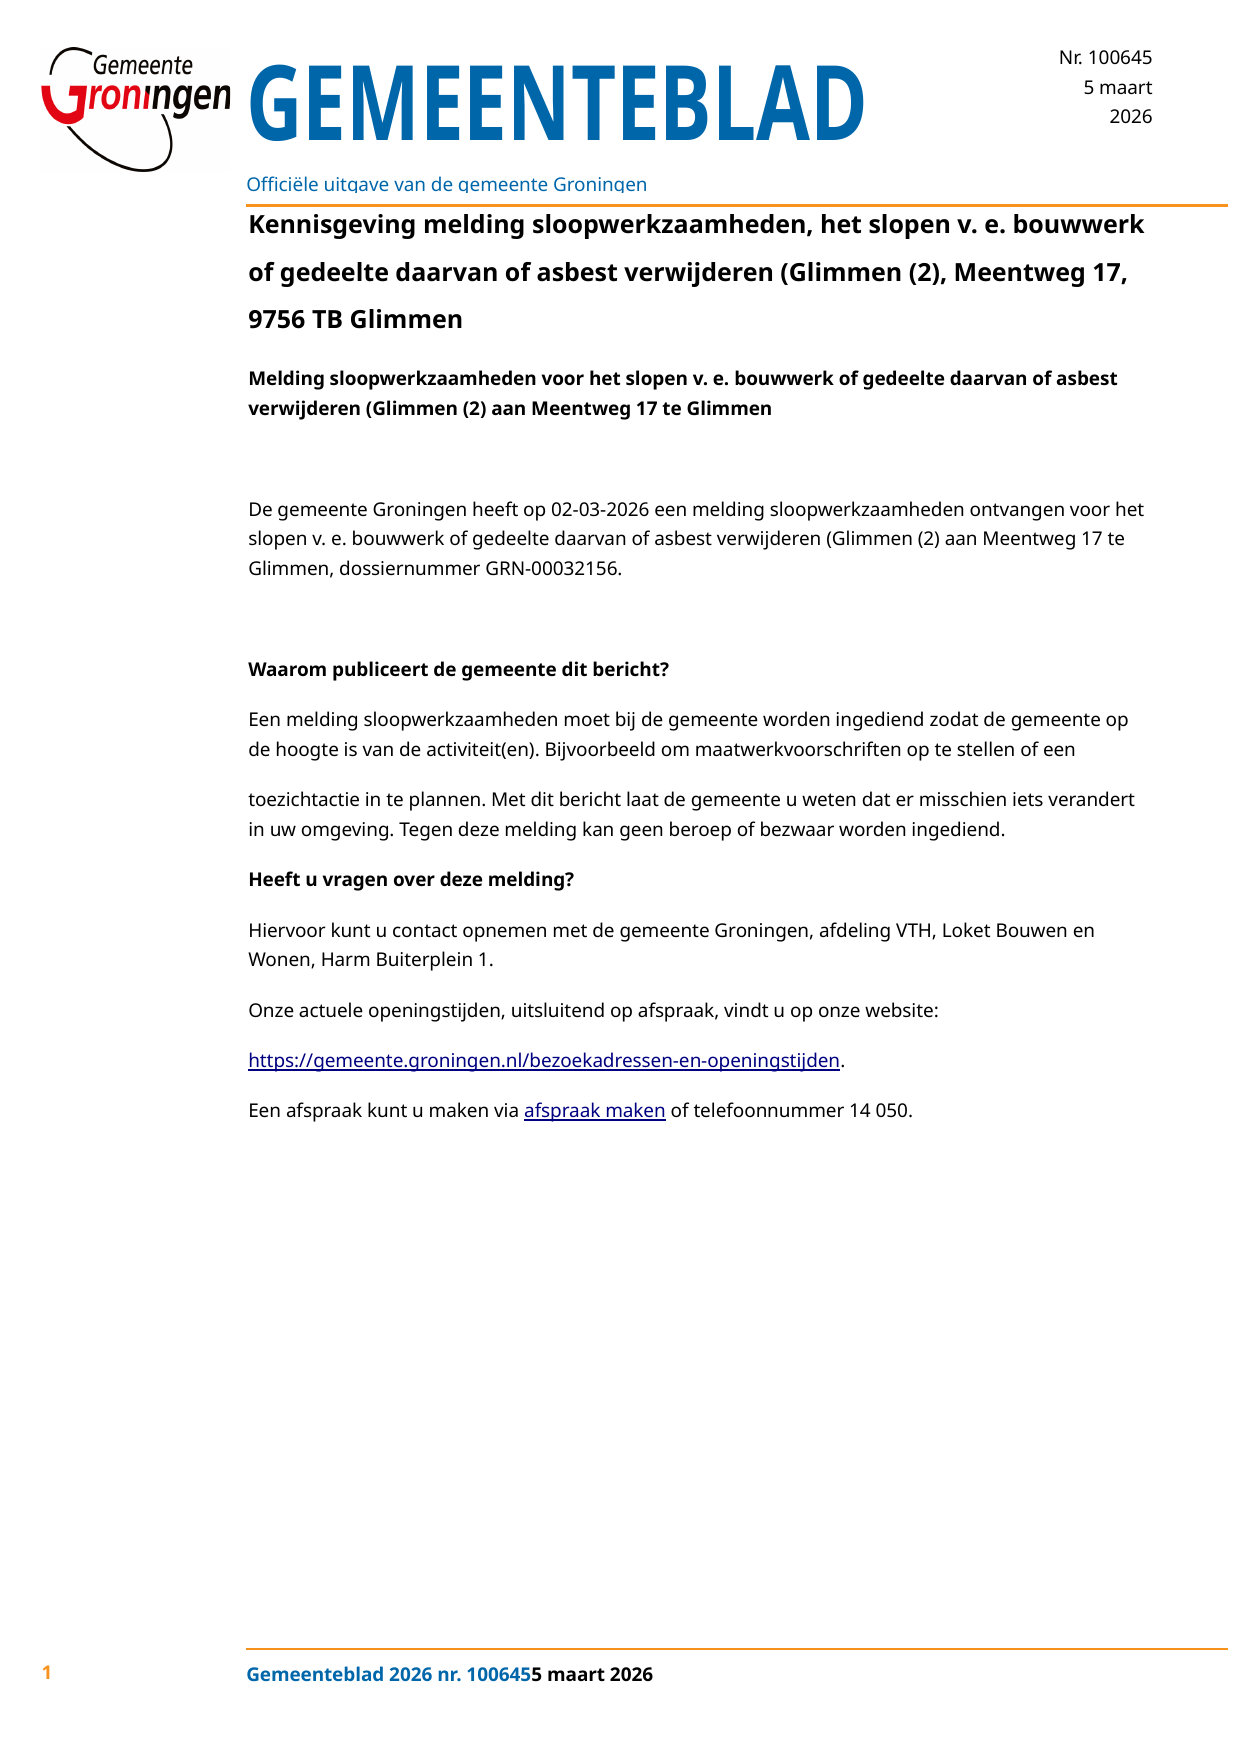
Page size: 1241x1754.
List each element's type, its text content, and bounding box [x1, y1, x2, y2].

picture [41, 47, 231, 172]
text toezichtactie in te plannen. Met dit bericht laat de gemeente u weten dat er misschien iets verandert in uw omgeving. Tegen deze melding kan geen beroep of bezwaar worden ingediend. [248, 786, 1152, 842]
text Heeft u vragen over deze melding? [248, 866, 1152, 892]
text Een afspraak kunt u maken via afspraak maken of telefoonnummer 14 050. [248, 1098, 1152, 1123]
text Een melding sloopwerkzaamheden moet bij de gemeente worden ingediend zodat de gemeente op de hoogte is van de activiteit(en). Bijvoorbeeld om maatwerkvoorschriften op te stellen of een [248, 706, 1152, 762]
text De gemeente Groningen heeft op 02-03-2026 een melding sloopwerkzaamheden ontvangen voor het slopen v. e. bouwwerk of gedeelte daarvan of asbest verwijderen (Glimmen (2) aan Meentweg 17 te Glimmen, dossiernummer GRN-00032156. [248, 496, 1152, 581]
text Onze actuele openingstijden, uitsluitend op afspraak, vindt u op onze website: [248, 997, 1152, 1022]
text Kennisgeving melding sloopwerkzaamheden, het slopen v. e. bouwwerk of gedeelte daarvan of asbest verwijderen (Glimmen (2), Meentweg 17, 9756 TB Glimmen [248, 207, 1152, 336]
text Waarom publiceert de gemeente dit bericht? [248, 656, 1152, 682]
text Melding sloopwerkzaamheden voor het slopen v. e. bouwwerk of gedeelte daarvan of asbest verwijderen (Glimmen (2) aan Meentweg 17 te Glimmen [248, 366, 1152, 421]
text Hiervoor kunt u contact opnemen met de gemeente Groningen, afdeling VTH, Loket Bouwen en Wonen, Harm Buiterplein 1. [248, 917, 1152, 972]
text https://gemeente.groningen.nl/bezoekadressen-en-openingstijden. [248, 1047, 1152, 1073]
